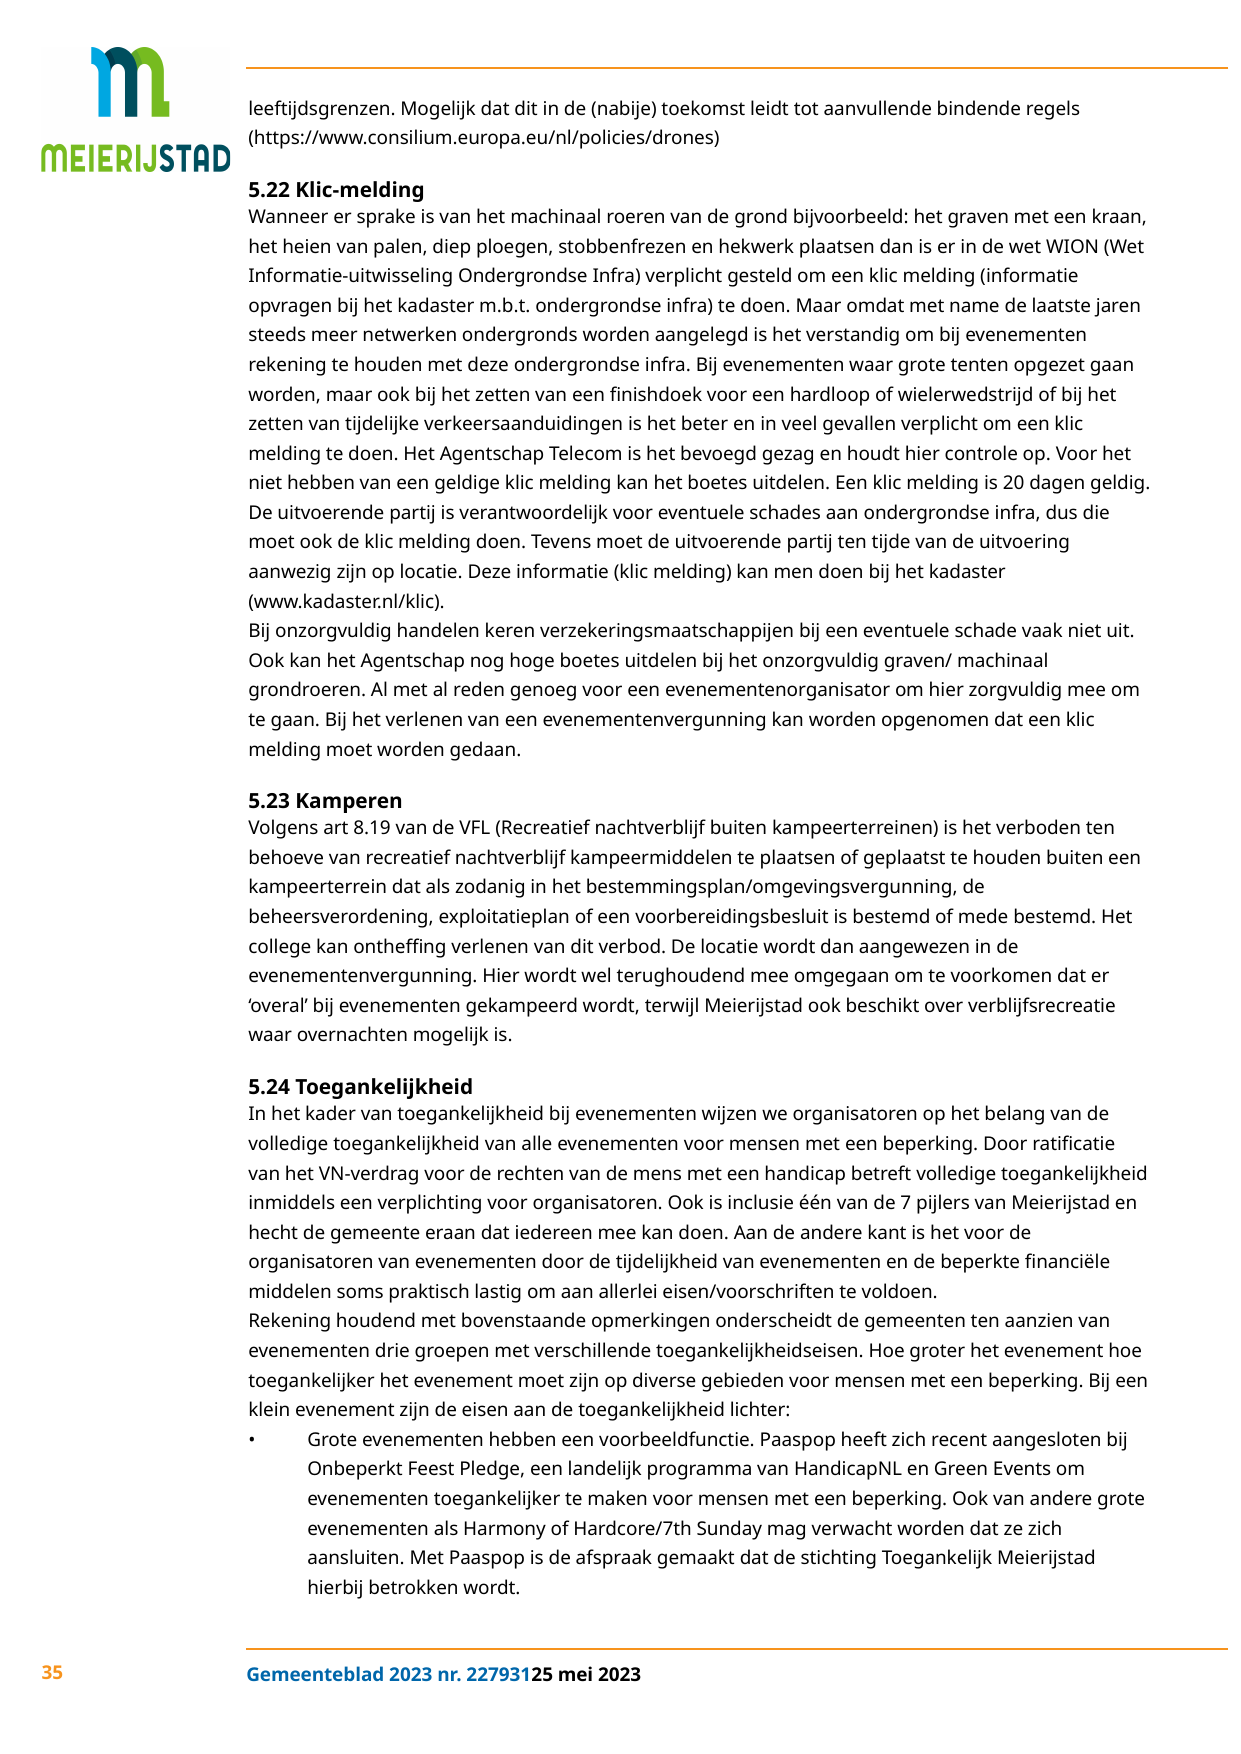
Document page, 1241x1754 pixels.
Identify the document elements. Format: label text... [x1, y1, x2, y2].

text 5.24 Toegankelijkheid [248, 1072, 1152, 1101]
picture [41, 47, 231, 172]
text Wanneer er sprake is van het machinaal roeren van de grond bijvoorbeeld: het graven met een kraan, het heien van palen, diep ploegen, stobbenfrezen en hekwerk plaatsen dan is er in de wet WION (Wet Informatie-uitwisseling Ondergrondse Infra) verplicht gesteld om een klic melding (informatie opvragen bij het kadaster m.b.t. ondergrondse infra) te doen. Maar omdat met name de laatste jaren steeds meer netwerken ondergronds worden aangelegd is het verstandig om bij evenementen rekening te houden met deze ondergrondse infra. Bij evenementen waar grote tenten opgezet gaan worden, maar ook bij het zetten van een finishdoek voor een hardloop of wielerwedstrijd of bij het zetten van tijdelijke verkeersaanduidingen is het beter en in veel gevallen verplicht om een klic melding te doen. Het Agentschap Telecom is het bevoegd gezag en houdt hier controle op. Voor het niet hebben van een geldige klic melding kan het boetes uitdelen. Een klic melding is 20 dagen geldig. De uitvoerende partij is verantwoordelijk voor eventuele schades aan ondergrondse infra, dus die moet ook de klic melding doen. Tevens moet de uitvoerende partij ten tijde van de uitvoering aanwezig zijn op locatie. Deze informatie (klic melding) kan men doen bij het kadaster (www.kadaster.nl/klic). [248, 203, 1152, 613]
text In het kader van toegankelijkheid bij evenementen wijzen we organisatoren op het belang van de volledige toegankelijkheid van alle evenementen voor mensen met een beperking. Door ratificatie van het VN-verdrag voor de rechten van de mens met een handicap betreft volledige toegankelijkheid inmiddels een verplichting voor organisatoren. Ook is inclusie één van de 7 pijlers van Meierijstad en hecht de gemeente eraan dat iedereen mee kan doen. Aan de andere kant is het voor de organisatoren van evenementen door de tijdelijkheid van evenementen en de beperkte financiële middelen soms praktisch lastig om aan allerlei eisen/voorschriften te voldoen. [248, 1101, 1152, 1304]
text Rekening houdend met bovenstaande opmerkingen onderscheidt de gemeenten ten aanzien van evenementen drie groepen met verschillende toegankelijkheidseisen. Hoe groter het evenement hoe toegankelijker het evenement moet zijn op diverse gebieden voor mensen met een beperking. Bij een klein evenement zijn de eisen aan de toegankelijkheid lichter: [248, 1308, 1152, 1422]
text 5.23 Kamperen [248, 786, 1152, 814]
list Grote evenementen hebben een voorbeeldfunctie. Paaspop heeft zich recent aangesloten bij Onbeperkt Feest Pledge, een landelijk programma van HandicapNL en Green Events om evenementen toegankelijker te maken voor mensen met een beperking. Ook van andere grote evenementen als Harmony of Hardcore/7th Sunday mag verwacht worden dat ze zich aansluiten. Met Paaspop is de afspraak gemaakt dat de stichting Toegankelijk Meierijstad hierbij betrokken wordt. [248, 1426, 1152, 1599]
text Volgens art 8.19 van de VFL (Recreatief nachtverblijf buiten kampeerterreinen) is het verboden ten behoeve van recreatief nachtverblijf kampeermiddelen te plaatsen of geplaatst te houden buiten een kampeerterrein dat als zodanig in het bestemmingsplan/omgevingsvergunning, de beheersverordening, exploitatieplan of een voorbereidingsbesluit is bestemd of mede bestemd. Het college kan ontheffing verlenen van dit verbod. De locatie wordt dan aangewezen in de evenementenvergunning. Hier wordt wel terughoudend mee omgegaan om te voorkomen dat er ‘overal’ bij evenementen gekampeerd wordt, terwijl Meierijstad ook beschikt over verblijfsrecreatie waar overnachten mogelijk is. [248, 814, 1152, 1047]
text Bij onzorgvuldig handelen keren verzekeringsmaatschappijen bij een eventuele schade vaak niet uit. Ook kan het Agentschap nog hoge boetes uitdelen bij het onzorgvuldig graven/ machinaal grondroeren. Al met al reden genoeg voor een evenementenorganisator om hier zorgvuldig mee om te gaan. Bij het verlenen van een evenementenvergunning kan worden opgenomen dat een klic melding moet worden gedaan. [248, 617, 1152, 761]
text leeftijdsgrenzen. Mogelijk dat dit in de (nabije) toekomst leidt tot aanvullende bindende regels (https://www.consilium.europa.eu/nl/policies/drones) [248, 95, 1152, 150]
text 5.22 Klic-melding [248, 175, 1152, 203]
